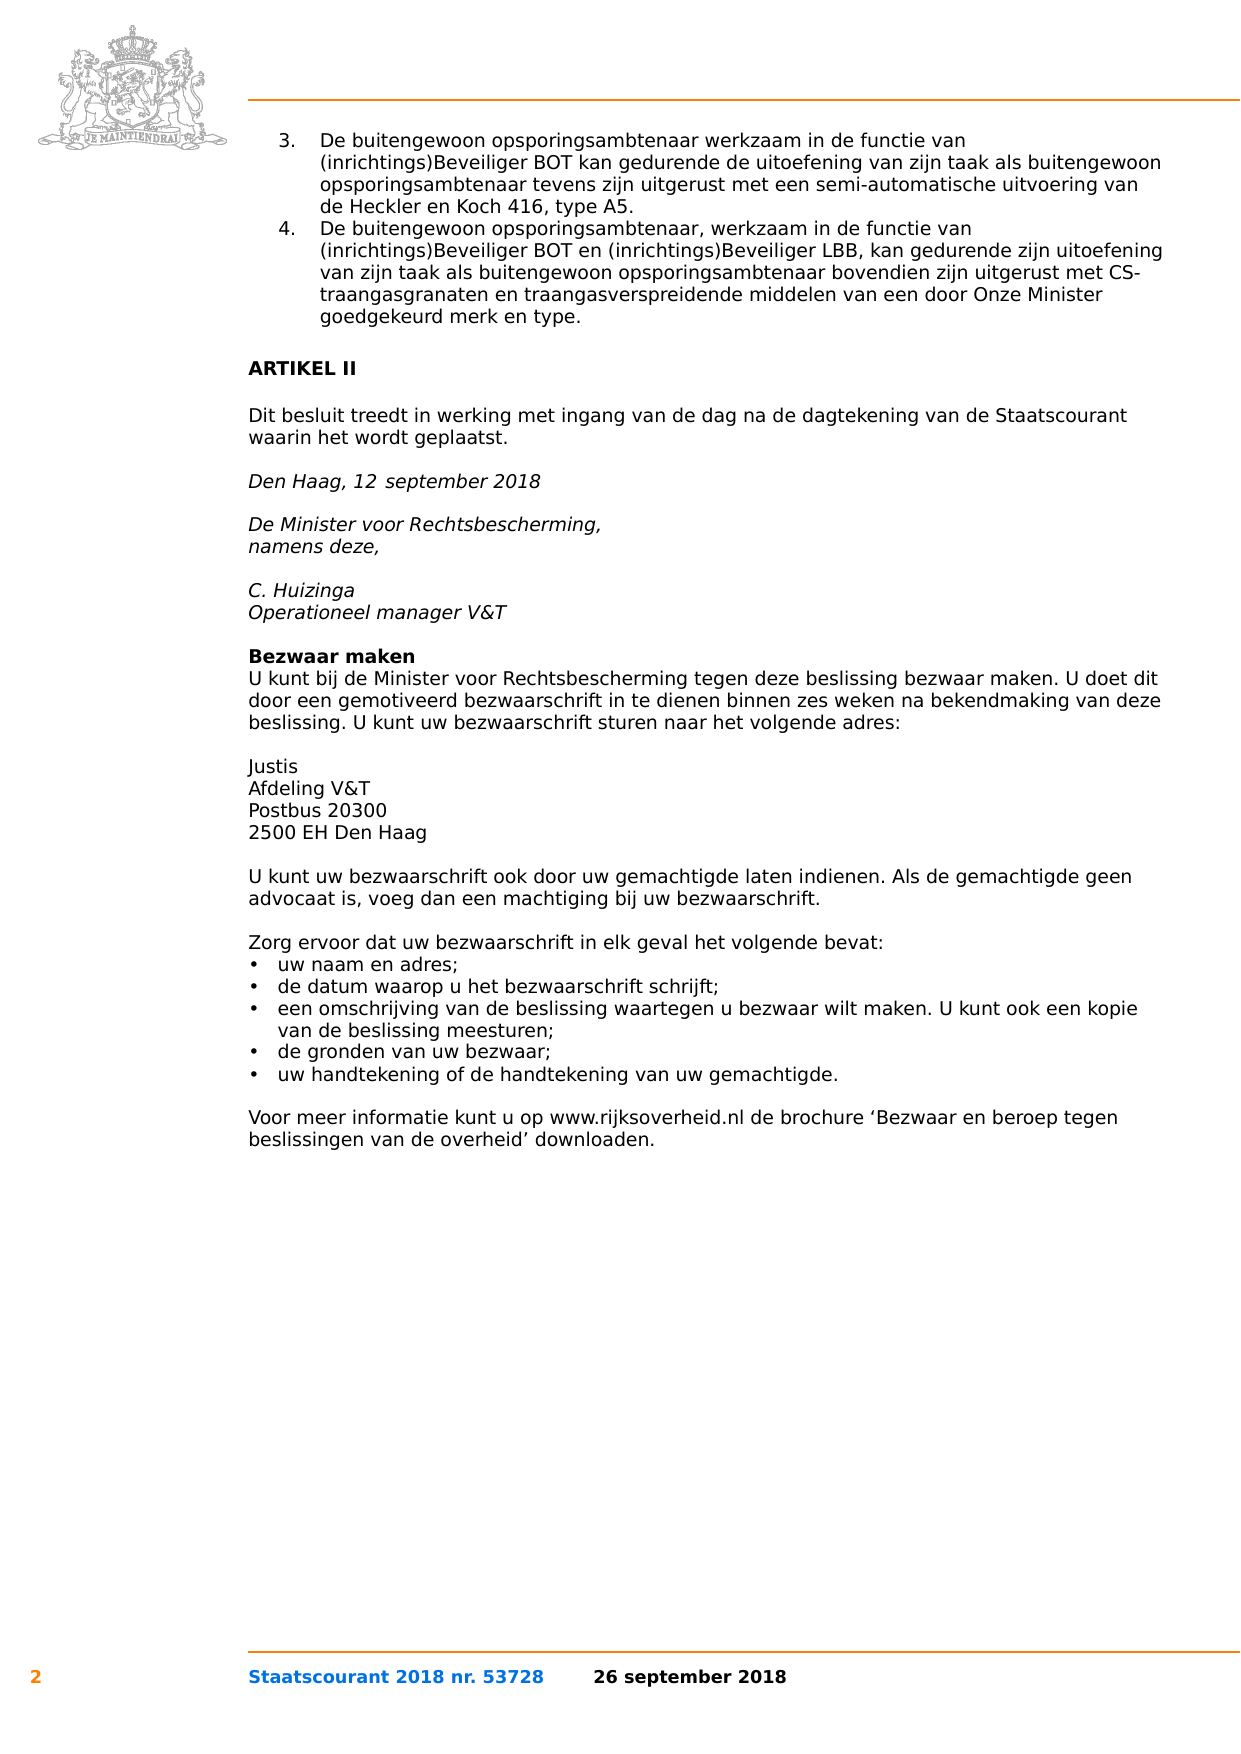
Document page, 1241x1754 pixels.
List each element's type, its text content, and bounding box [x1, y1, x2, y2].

text Bezwaar maken [248, 646, 1163, 668]
text Voor meer informatie kunt u op www.rijksoverheid.nl de brochure ‘Bezwaar en beroep tegen beslissingen van de overheid’ downloaden. [248, 1107, 1163, 1151]
text 2500 EH Den Haag [248, 822, 1163, 844]
text Zorg ervoor dat uw bezwaarschrift in elk geval het volgende bevat: [248, 932, 1163, 953]
text Postbus 20300 [248, 800, 1163, 822]
text • uw handtekening of de handtekening van uw gemachtigde. [248, 1063, 1163, 1085]
text • een omschrijving van de beslissing waartegen u bezwaar wilt maken. U kunt ook een kopie van de beslissing meesturen; [248, 997, 1163, 1041]
text De Minister voor Rechtsbescherming, namens deze, C. Huizinga Operationeel manager V&T [248, 514, 1163, 624]
text • de gronden van uw bezwaar; [248, 1041, 1163, 1063]
text U kunt uw bezwaarschrift ook door uw gemachtigde laten indienen. Als de gemachtigde geen advocaat is, voeg dan een machtiging bij uw bezwaarschrift. [248, 866, 1163, 910]
text Dit besluit treedt in werking met ingang van de dag na de dagtekening van de Staatscourant waarin het wordt geplaatst. [248, 405, 1163, 449]
text U kunt bij de Minister voor Rechtsbescherming tegen deze beslissing bezwaar maken. U doet dit door een gemotiveerd bezwaarschrift in te dienen binnen zes weken na bekendmaking van deze beslissing. U kunt uw bezwaarschrift sturen naar het volgende adres: [248, 668, 1163, 734]
text • uw naam en adres; [248, 953, 1163, 976]
text Afdeling V&T [248, 778, 1163, 800]
subtitle ARTIKEL II [248, 358, 1163, 380]
text Justis [248, 756, 1163, 778]
text • de datum waarop u het bezwaarschrift schrijft; [248, 976, 1163, 997]
text Den Haag, 12 september 2018 [248, 471, 1163, 492]
picture [38, 25, 227, 150]
text 4. De buitengewoon opsporingsambtenaar, werkzaam in de functie van (inrichtings)Beveiliger BOT en (inrichtings)Beveiliger LBB, kan gedurende zijn uitoefening van zijn taak als buitengewoon opsporingsambtenaar bovendien zijn uitgerust met CS-traangasgranaten en traangasverspreidende middelen van een door Onze Minister goedgekeurd merk en type. [278, 218, 1163, 328]
text 3. De buitengewoon opsporingsambtenaar werkzaam in de functie van (inrichtings)Beveiliger BOT kan gedurende de uitoefening van zijn taak als buitengewoon opsporingsambtenaar tevens zijn uitgerust met een semi-automatische uitvoering van de Heckler en Koch 416, type A5. [278, 130, 1163, 218]
